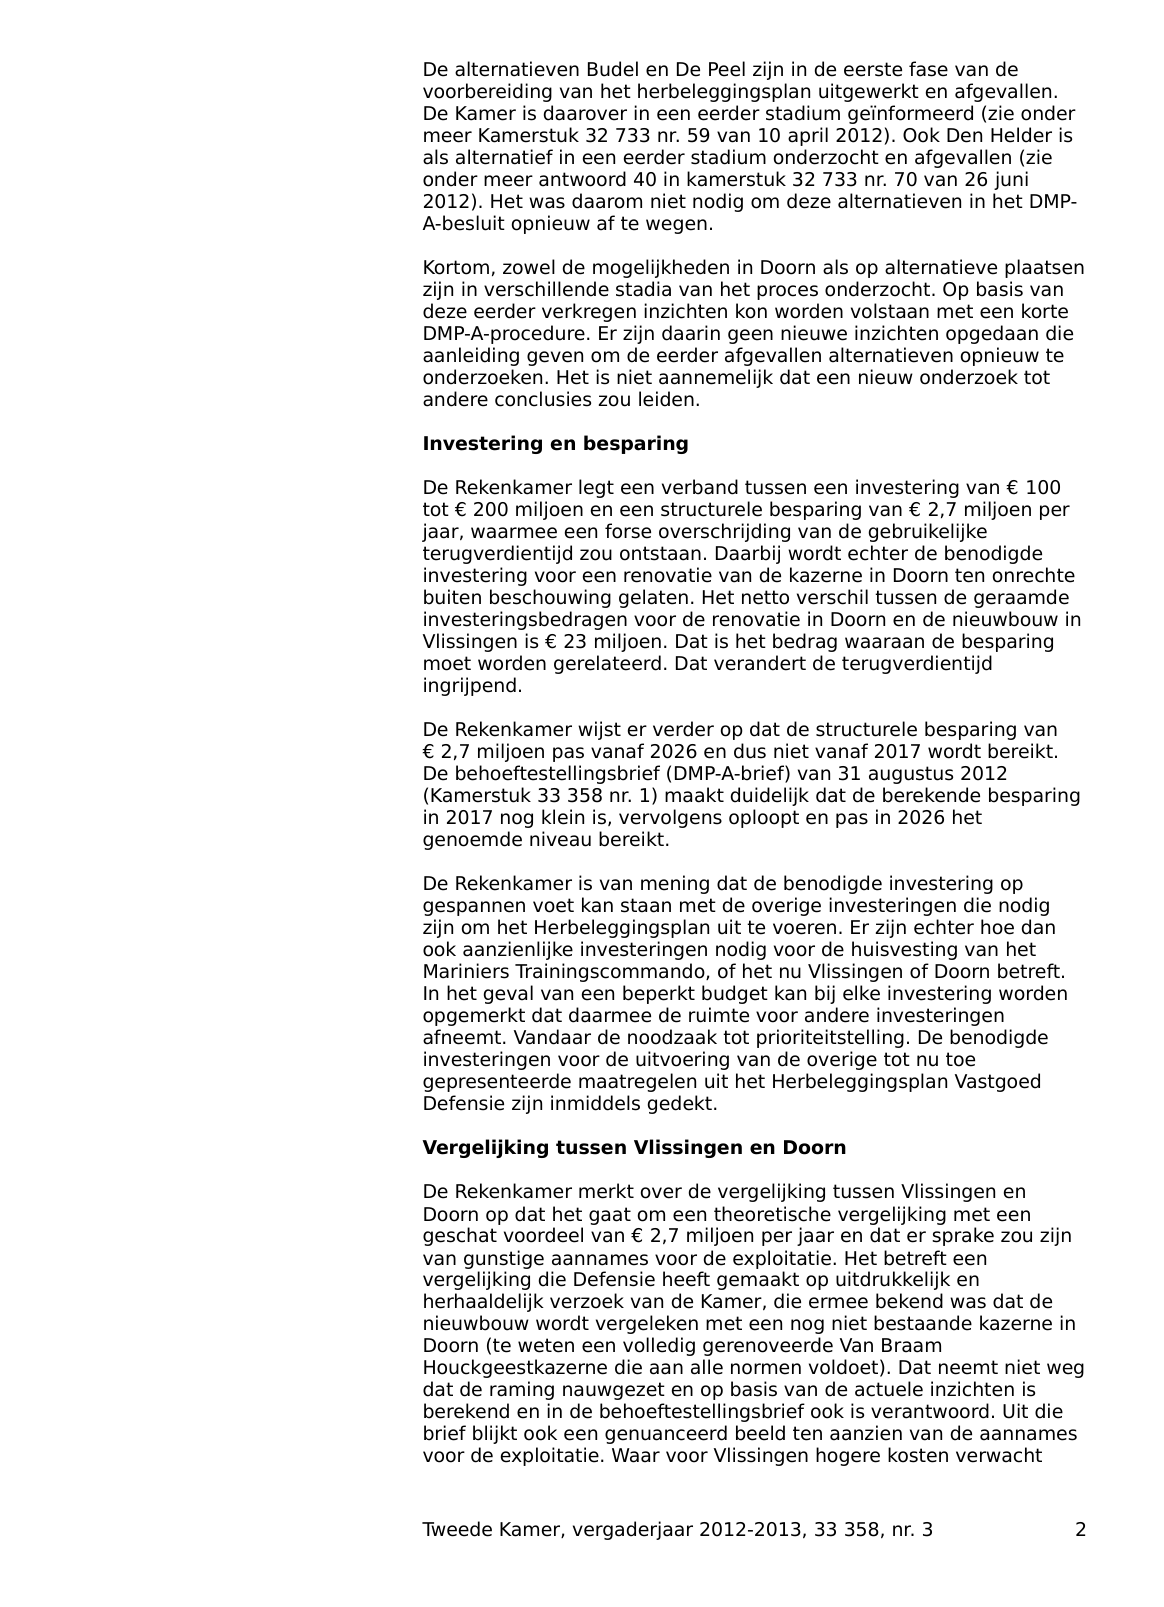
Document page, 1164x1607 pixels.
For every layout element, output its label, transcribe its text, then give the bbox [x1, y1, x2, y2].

text De alternatieven Budel en De Peel zijn in de eerste fase van de voorbereiding van het herbeleggingsplan uitgewerkt en afgevallen. De Kamer is daarover in een eerder stadium geïnformeerd (zie onder meer Kamerstuk 32 733 nr. 59 van 10 april 2012). Ook Den Helder is als alternatief in een eerder stadium onderzocht en afgevallen (zie onder meer antwoord 40 in kamerstuk 32 733 nr. 70 van 26 juni 2012). Het was daarom niet nodig om deze alternatieven in het DMP-A-besluit opnieuw af te wegen. [422, 59, 1087, 235]
text De Rekenkamer wijst er verder op dat de structurele besparing van € 2,7 miljoen pas vanaf 2026 en dus niet vanaf 2017 wordt bereikt. De behoeftestellingsbrief (DMP-A-brief) van 31 augustus 2012 (Kamerstuk 33 358 nr. 1) maakt duidelijk dat de berekende besparing in 2017 nog klein is, vervolgens oploopt en pas in 2026 het genoemde niveau bereikt. [422, 719, 1087, 851]
text De Rekenkamer merkt over de vergelijking tussen Vlissingen en Doorn op dat het gaat om een theoretische vergelijking met een geschat voordeel van € 2,7 miljoen per jaar en dat er sprake zou zijn van gunstige aannames voor de exploitatie. Het betreft een vergelijking die Defensie heeft gemaakt op uitdrukkelijk en herhaaldelijk verzoek van de Kamer, die ermee bekend was dat de nieuwbouw wordt vergeleken met een nog niet bestaande kazerne in Doorn (te weten een volledig gerenoveerde Van Braam Houckgeestkazerne die aan alle normen voldoet). Dat neemt niet weg dat de raming nauwgezet en op basis van de actuele inzichten is berekend en in de behoeftestellingsbrief ook is verantwoord. Uit die brief blijkt ook een genuanceerd beeld ten aanzien van de aannames voor de exploitatie. Waar voor Vlissingen hogere kosten verwacht [422, 1181, 1087, 1467]
subtitle Investering en besparing [422, 433, 1087, 455]
subtitle Vergelijking tussen Vlissingen en Doorn [422, 1137, 1087, 1159]
text De Rekenkamer is van mening dat de benodigde investering op gespannen voet kan staan met de overige investeringen die nodig zijn om het Herbeleggingsplan uit te voeren. Er zijn echter hoe dan ook aanzienlijke investeringen nodig voor de huisvesting van het Mariniers Trainingscommando, of het nu Vlissingen of Doorn betreft. In het geval van een beperkt budget kan bij elke investering worden opgemerkt dat daarmee de ruimte voor andere investeringen afneemt. Vandaar de noodzaak tot prioriteitstelling. De benodigde investeringen voor de uitvoering van de overige tot nu toe gepresenteerde maatregelen uit het Herbeleggingsplan Vastgoed Defensie zijn inmiddels gedekt. [422, 873, 1087, 1115]
text Kortom, zowel de mogelijkheden in Doorn als op alternatieve plaatsen zijn in verschillende stadia van het proces onderzocht. Op basis van deze eerder verkregen inzichten kon worden volstaan met een korte DMP-A-procedure. Er zijn daarin geen nieuwe inzichten opgedaan die aanleiding geven om de eerder afgevallen alternatieven opnieuw te onderzoeken. Het is niet aannemelijk dat een nieuw onderzoek tot andere conclusies zou leiden. [422, 257, 1087, 411]
text De Rekenkamer legt een verband tussen een investering van € 100 tot € 200 miljoen en een structurele besparing van € 2,7 miljoen per jaar, waarmee een forse overschrijding van de gebruikelijke terugverdientijd zou ontstaan. Daarbij wordt echter de benodigde investering voor een renovatie van de kazerne in Doorn ten onrechte buiten beschouwing gelaten. Het netto verschil tussen de geraamde investeringsbedragen voor de renovatie in Doorn en de nieuwbouw in Vlissingen is € 23 miljoen. Dat is het bedrag waaraan de besparing moet worden gerelateerd. Dat verandert de terugverdientijd ingrijpend. [422, 477, 1087, 697]
